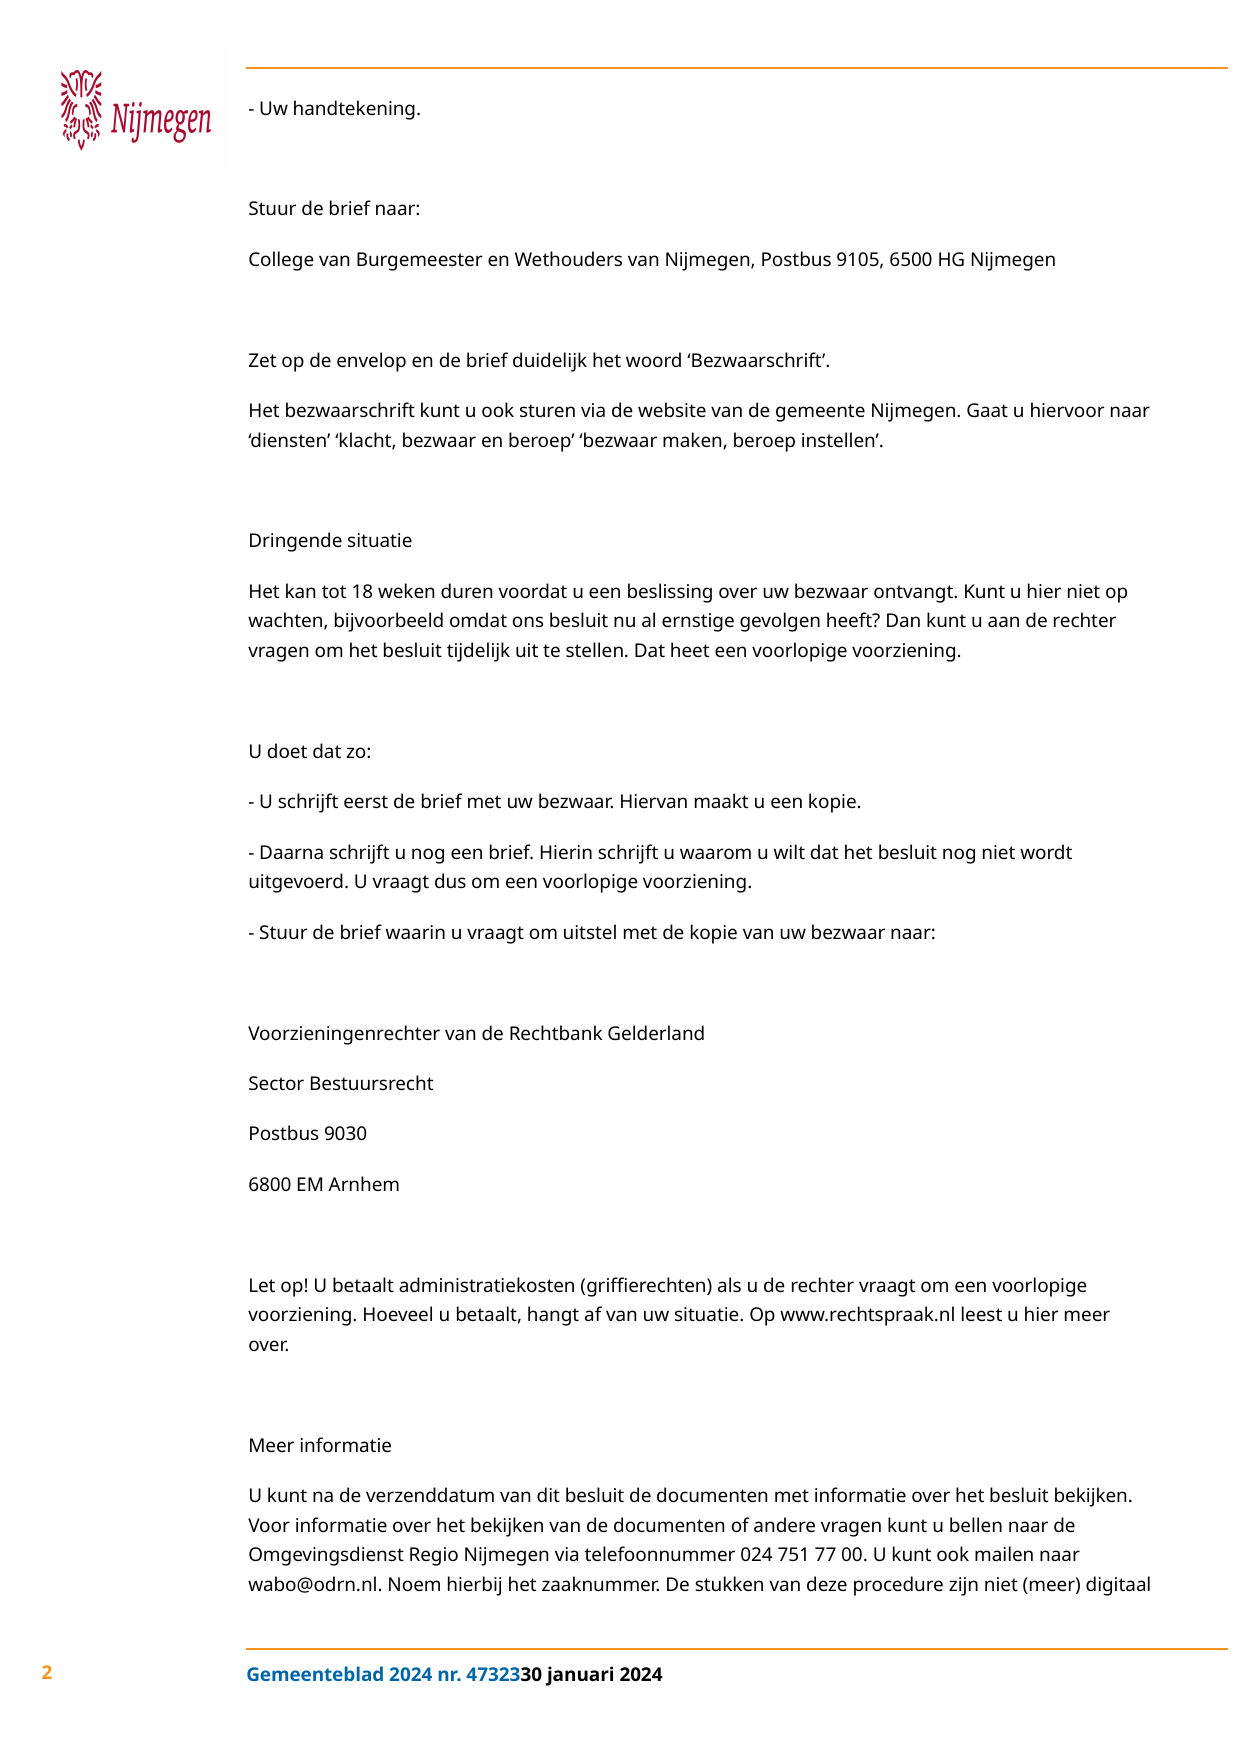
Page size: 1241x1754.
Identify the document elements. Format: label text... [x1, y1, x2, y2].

text U kunt na de verzenddatum van dit besluit de documenten met informatie over het besluit bekijken. Voor informatie over het bekijken van de documenten of andere vragen kunt u bellen naar de Omgevingsdienst Regio Nijmegen via telefoonnummer 024 751 77 00. U kunt ook mailen naar wabo@odrn.nl. Noem hierbij het zaaknummer. De stukken van deze procedure zijn niet (meer) digitaal [248, 1482, 1152, 1597]
text Het bezwaarschrift kunt u ook sturen via de website van de gemeente Nijmegen. Gaat u hiervoor naar ‘diensten’ ‘klacht, bezwaar en beroep’ ‘bezwaar maken, beroep instellen’. [248, 397, 1152, 453]
text Postbus 9030 [248, 1121, 1152, 1146]
text Voorzieningenrechter van de Rechtbank Gelderland [248, 1020, 1152, 1046]
text Stuur de brief naar: [248, 196, 1152, 221]
text College van Burgemeester en Wethouders van Nijmegen, Postbus 9105, 6500 HG Nijmegen [248, 246, 1152, 272]
text Dringende situatie [248, 528, 1152, 553]
text - U schrijft eerst de brief met uw bezwaar. Hiervan maakt u een kopie. [248, 788, 1152, 814]
text - Daarna schrijft u nog een brief. Hierin schrijft u waarom u wilt dat het besluit nog niet wordt uitgevoerd. U vraagt dus om een voorlopige voorziening. [248, 839, 1152, 894]
text - Uw handtekening. [248, 95, 1152, 121]
text 6800 EM Arnhem [248, 1171, 1152, 1197]
picture [41, 47, 231, 172]
text Meer informatie [248, 1432, 1152, 1458]
text Zet op de envelop en de brief duidelijk het woord ‘Bezwaarschrift’. [248, 347, 1152, 373]
text - Stuur de brief waarin u vraagt om uitstel met de kopie van uw bezwaar naar: [248, 919, 1152, 945]
text Let op! U betaalt administratiekosten (griffierechten) als u de rechter vraagt om een voorlopige voorziening. Hoeveel u betaalt, hangt af van uw situatie. Op www.rechtspraak.nl leest u hier meer over. [248, 1272, 1152, 1357]
text Sector Bestuursrecht [248, 1070, 1152, 1096]
text U doet dat zo: [248, 738, 1152, 764]
text Het kan tot 18 weken duren voordat u een beslissing over uw bezwaar ontvangt. Kunt u hier niet op wachten, bijvoorbeeld omdat ons besluit nu al ernstige gevolgen heeft? Dan kunt u aan de rechter vragen om het besluit tijdelijk uit te stellen. Dat heet een voorlopige voorziening. [248, 578, 1152, 663]
